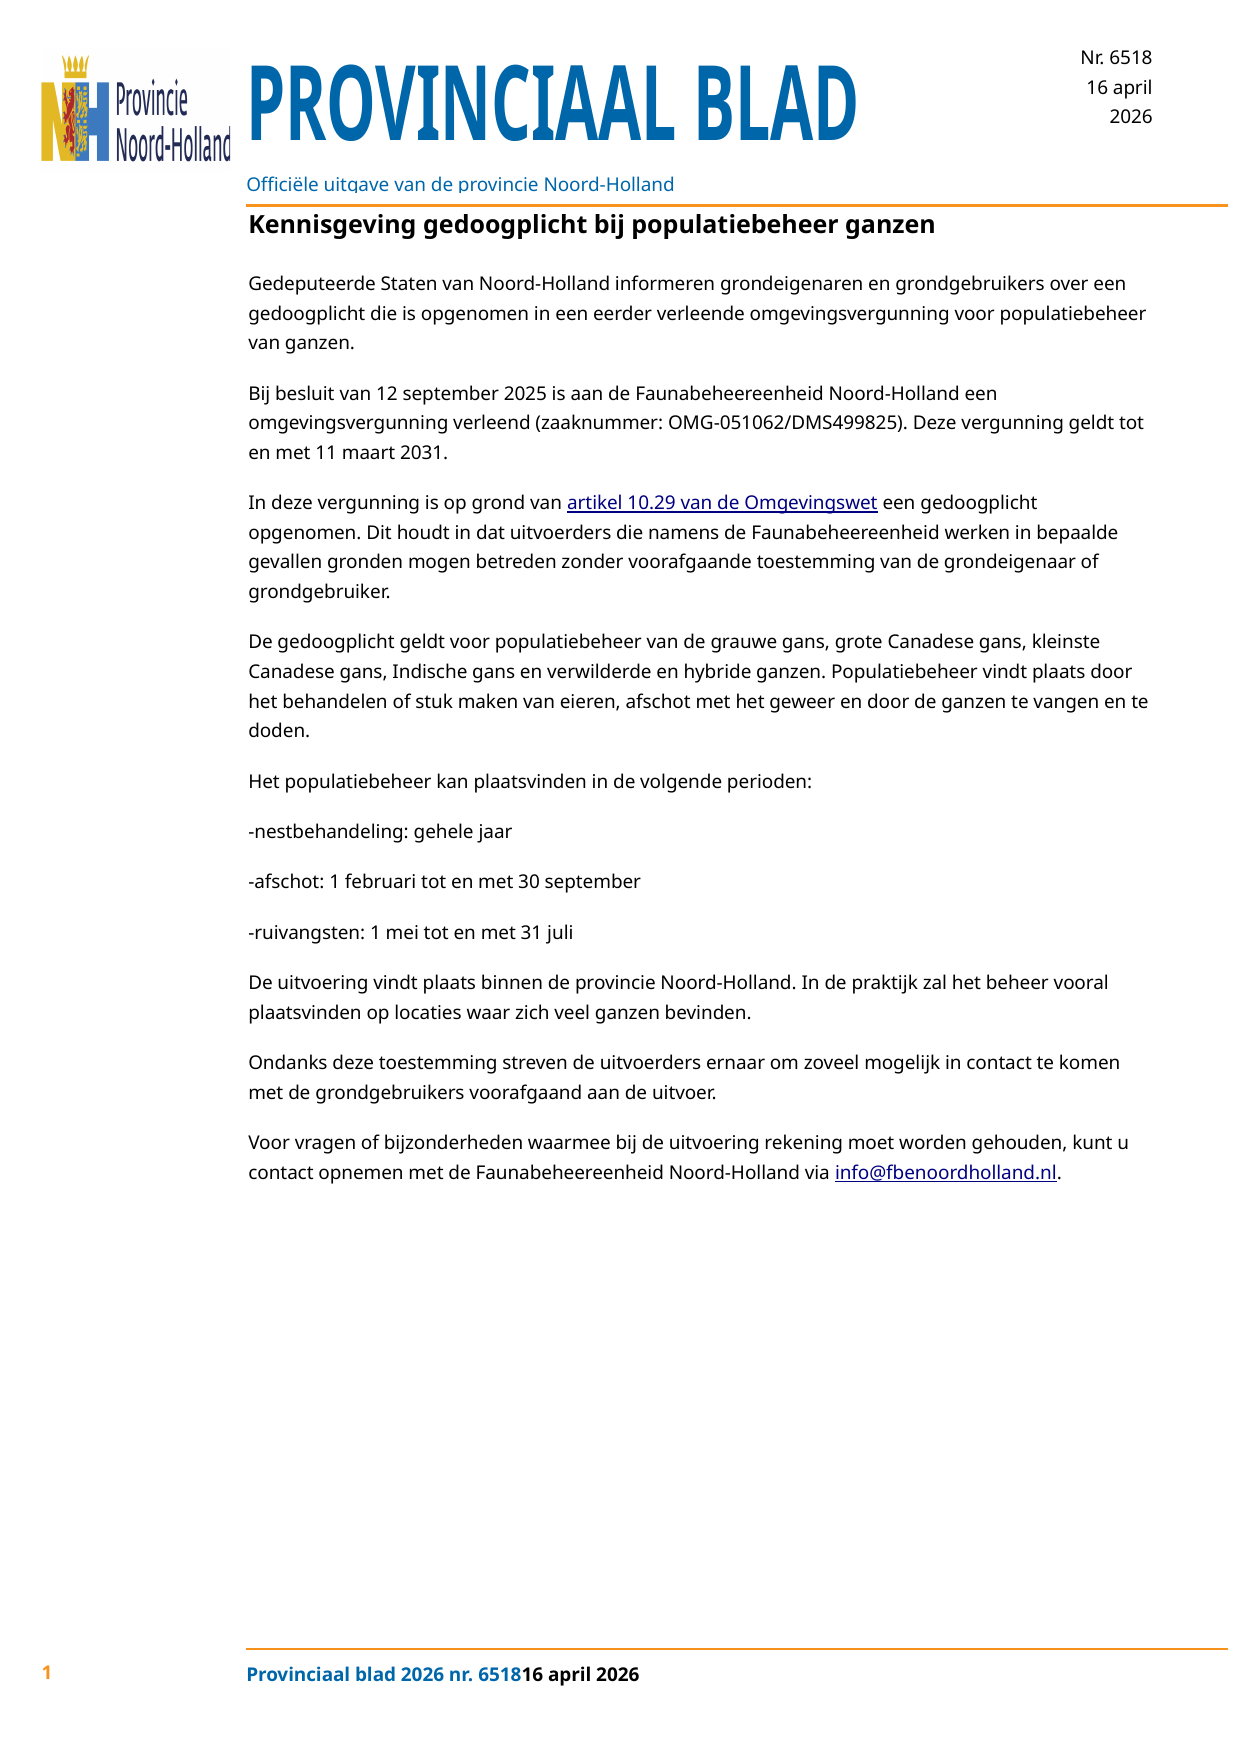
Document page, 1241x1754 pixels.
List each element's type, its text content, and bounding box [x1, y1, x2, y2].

text De gedoogplicht geldt voor populatiebeheer van de grauwe gans, grote Canadese gans, kleinste Canadese gans, Indische gans en verwilderde en hybride ganzen. Populatiebeheer vindt plaats door het behandelen of stuk maken van eieren, afschot met het geweer en door de ganzen te vangen en te doden. [248, 629, 1152, 743]
text -ruivangsten: 1 mei tot en met 31 juli [248, 919, 1152, 945]
text In deze vergunning is op grond van artikel 10.29 van de Omgevingswet een gedoogplicht opgenomen. Dit houdt in dat uitvoerders die namens de Faunabeheereenheid werken in bepaalde gevallen gronden mogen betreden zonder voorafgaande toestemming van de grondeigenaar of grondgebruiker. [248, 489, 1152, 604]
text Voor vragen of bijzonderheden waarmee bij de uitvoering rekening moet worden gehouden, kunt u contact opnemen met de Faunabeheereenheid Noord-Holland via info@fbenoordholland.nl. [248, 1129, 1152, 1185]
text Het populatiebeheer kan plaatsvinden in de volgende perioden: [248, 768, 1152, 793]
text Bij besluit van 12 september 2025 is aan de Faunabeheereenheid Noord-Holland een omgevingsvergunning verleend (zaaknummer: OMG‑051062/DMS499825). Deze vergunning geldt tot en met 11 maart 2031. [248, 380, 1152, 465]
text De uitvoering vindt plaats binnen de provincie Noord-Holland. In de praktijk zal het beheer vooral plaatsvinden op locaties waar zich veel ganzen bevinden. [248, 969, 1152, 1025]
text Ondanks deze toestemming streven de uitvoerders ernaar om zoveel mogelijk in contact te komen met de grondgebruikers voorafgaand aan de uitvoer. [248, 1049, 1152, 1105]
text -afschot: 1 februari tot en met 30 september [248, 869, 1152, 894]
text -nestbehandeling: gehele jaar [248, 818, 1152, 844]
text Gedeputeerde Staten van Noord-Holland informeren grondeigenaren en grondgebruikers over een gedoogplicht die is opgenomen in een eerder verleende omgevingsvergunning voor populatiebeheer van ganzen. [248, 270, 1152, 355]
picture [41, 47, 231, 172]
text Kennisgeving gedoogplicht bij populatiebeheer ganzen [248, 207, 1152, 241]
